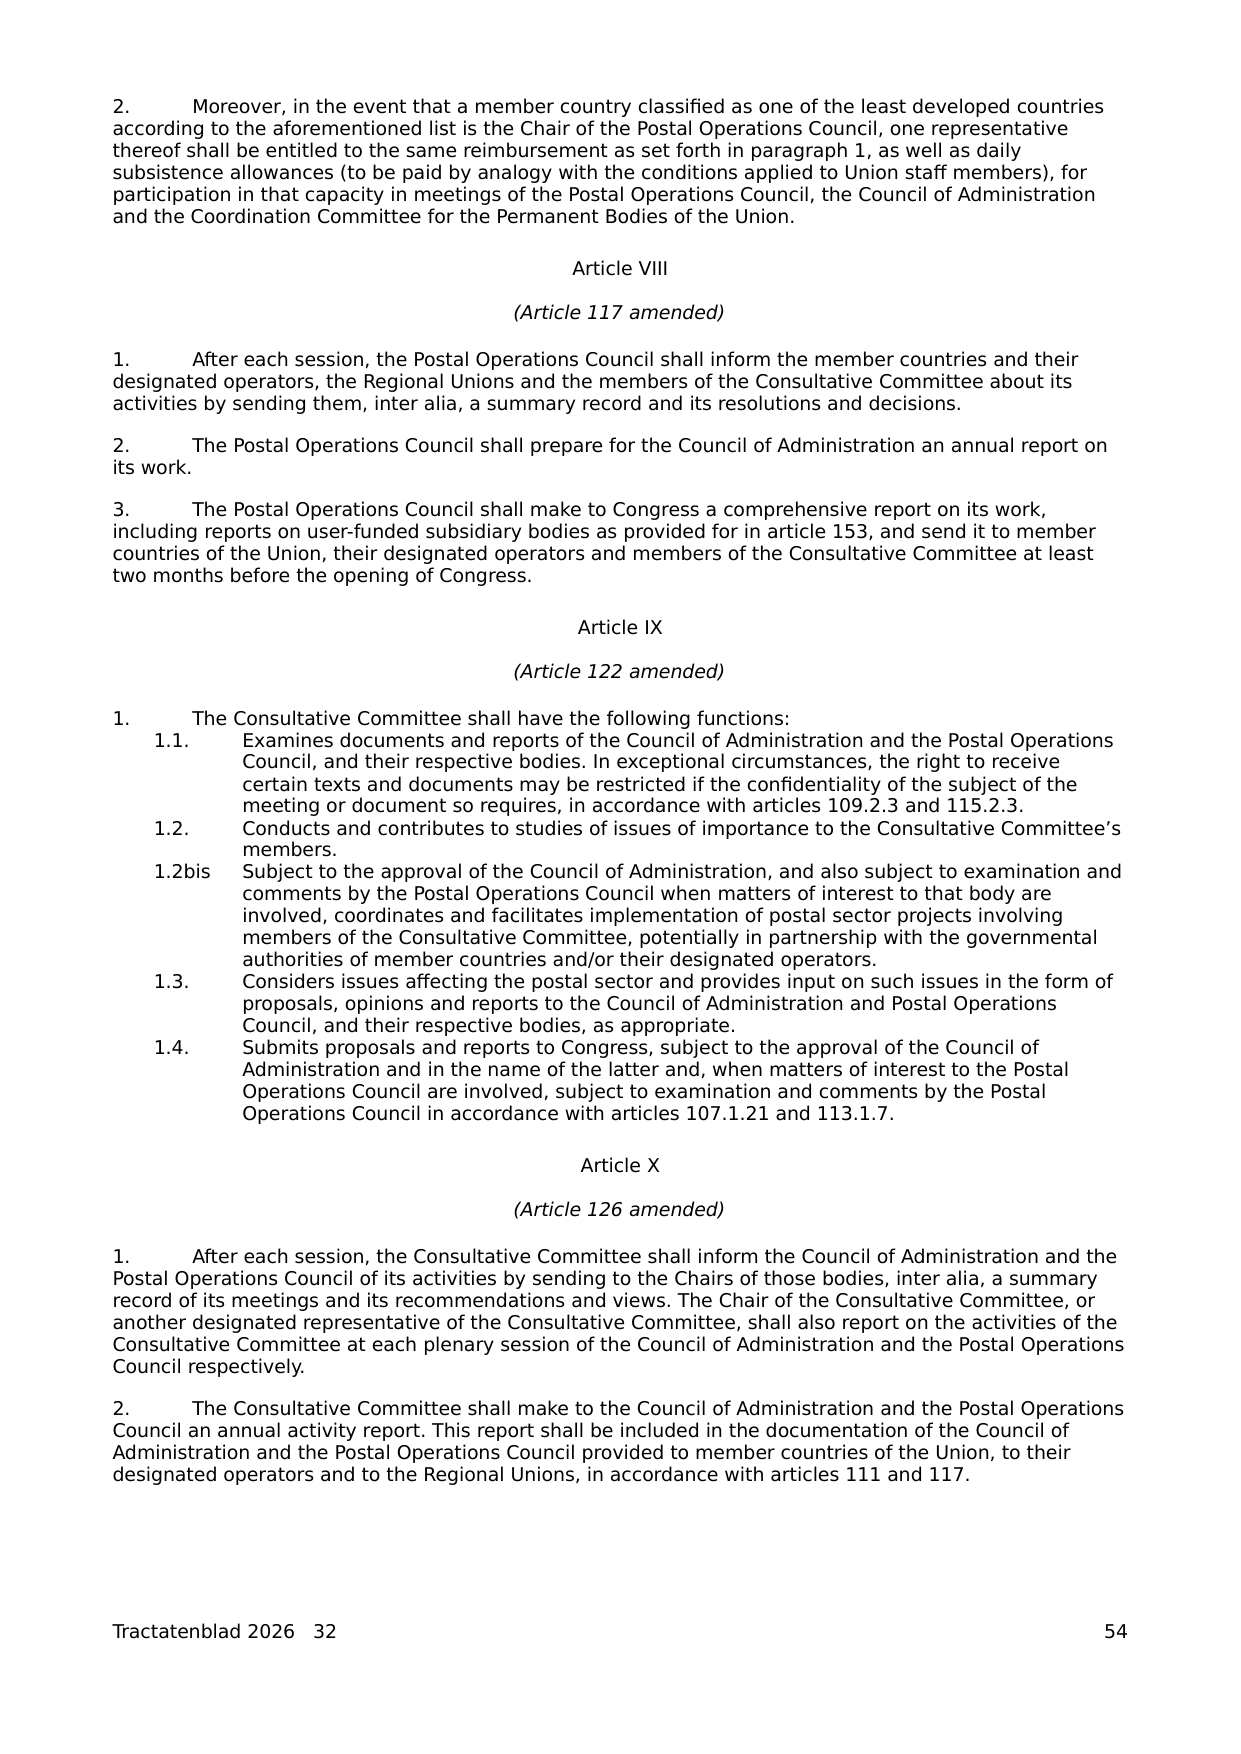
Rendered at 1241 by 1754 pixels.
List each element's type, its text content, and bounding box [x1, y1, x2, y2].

text 2. The Consultative Committee shall make to the Council of Administration and the Postal Operations Council an annual activity report. This report shall be included in the documentation of the Council of Administration and the Postal Operations Council provided to member countries of the Union, to their designated operators and to the Regional Unions, in accordance with articles 111 and 117. [112, 1398, 1128, 1486]
text 1. The Consultative Committee shall have the following functions: [112, 707, 1128, 729]
text 1.3. Considers issues affecting the postal sector and provides input on such issues in the form of proposals, opinions and reports to the Council of Administration and Postal Operations Council, and their respective bodies, as appropriate. [153, 971, 1128, 1037]
text 1.2. Conducts and contributes to studies of issues of importance to the Consultative Committee’s members. [153, 817, 1128, 861]
text 1.2bis Subject to the approval of the Council of Administration, and also subject to examination and comments by the Postal Operations Council when matters of interest to that body are involved, coordinates and facilitates implementation of postal sector projects involving members of the Consultative Committee, potentially in partnership with the governmental authorities of member countries and/or their designated operators. [153, 861, 1128, 971]
subtitle Article IX (Article 122 amended) [112, 617, 1128, 682]
subtitle Article X (Article 126 amended) [112, 1155, 1128, 1221]
subtitle Article VIII (Article 117 amended) [112, 258, 1128, 324]
text 1. After each session, the Postal Operations Council shall inform the member countries and their designated operators, the Regional Unions and the members of the Consultative Committee about its activities by sending them, inter alia, a summary record and its resolutions and decisions. [112, 349, 1128, 415]
text 3. The Postal Operations Council shall make to Congress a comprehensive report on its work, including reports on user-funded subsidiary bodies as provided for in article 153, and send it to member countries of the Union, their designated operators and members of the Consultative Committee at least two months before the opening of Congress. [112, 499, 1128, 587]
text 1. After each session, the Consultative Committee shall inform the Council of Administration and the Postal Operations Council of its activities by sending to the Chairs of those bodies, inter alia, a summary record of its meetings and its recommendations and views. The Chair of the Consultative Committee, or another designated representative of the Consultative Committee, shall also report on the activities of the Consultative Committee at each plenary session of the Council of Administration and the Postal Operations Council respectively. [112, 1246, 1128, 1378]
text 1.4. Submits proposals and reports to Congress, subject to the approval of the Council of Administration and in the name of the latter and, when matters of interest to the Postal Operations Council are involved, subject to examination and comments by the Postal Operations Council in accordance with articles 107.1.21 and 113.1.7. [153, 1037, 1128, 1125]
text 2. The Postal Operations Council shall prepare for the Council of Administration an annual report on its work. [112, 435, 1128, 479]
text 2. Moreover, in the event that a member country classified as one of the least developed countries according to the aforementioned list is the Chair of the Postal Operations Council, one representative thereof shall be entitled to the same reimbursement as set forth in paragraph 1, as well as daily subsistence allowances (to be paid by analogy with the conditions applied to Union staff members), for participation in that capacity in meetings of the Postal Operations Council, the Council of Administration and the Coordination Committee for the Permanent Bodies of the Union. [112, 96, 1128, 228]
text 1.1. Examines documents and reports of the Council of Administration and the Postal Operations Council, and their respective bodies. In exceptional circumstances, the right to receive certain texts and documents may be restricted if the confidentiality of the subject of the meeting or document so requires, in accordance with articles 109.2.3 and 115.2.3. [153, 729, 1128, 817]
